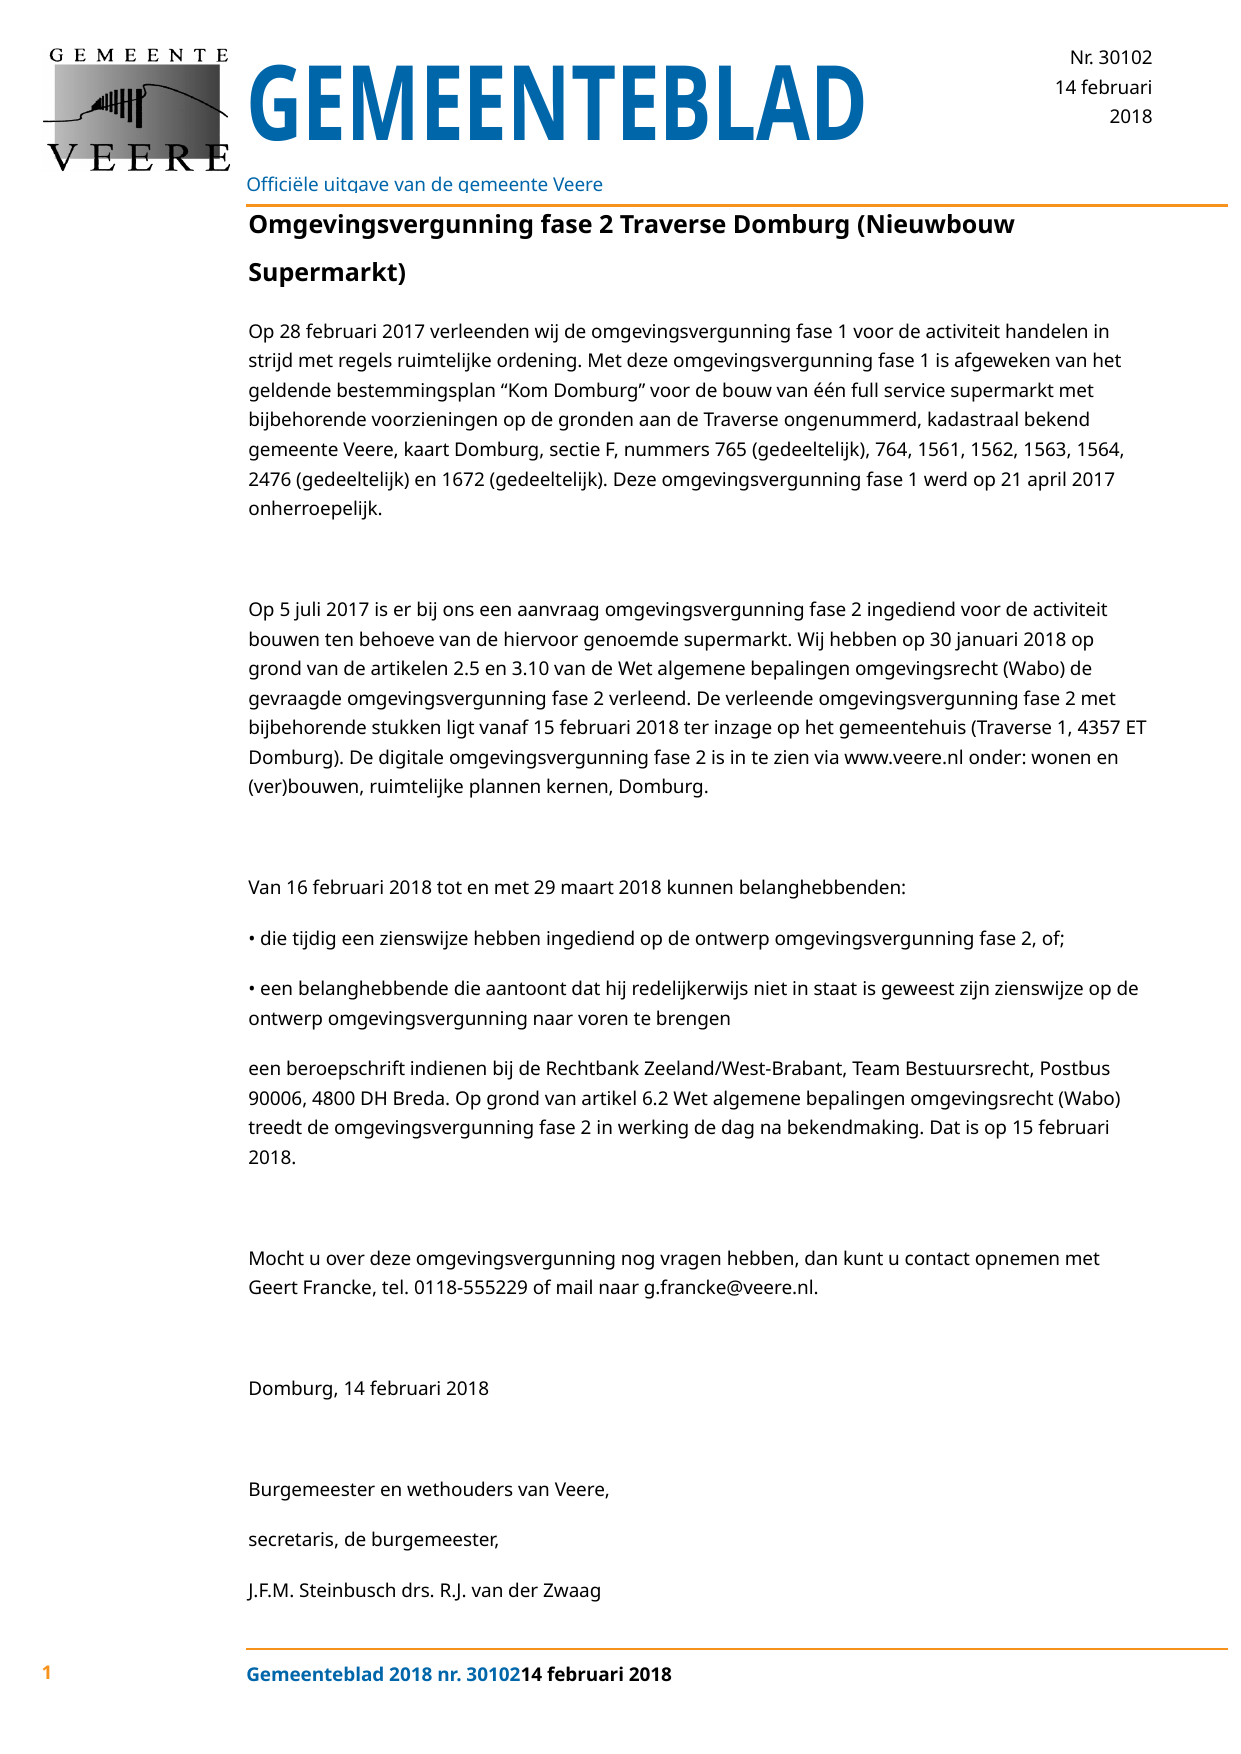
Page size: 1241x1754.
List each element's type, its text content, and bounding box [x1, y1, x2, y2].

text J.F.M. Steinbusch drs. R.J. van der Zwaag [248, 1577, 1152, 1603]
text • die tijdig een zienswijze hebben ingediend op de ontwerp omgevingsvergunning fase 2, of; [248, 925, 1152, 951]
text Op 28 februari 2017 verleenden wij de omgevingsvergunning fase 1 voor de activiteit handelen in strijd met regels ruimtelijke ordening. Met deze omgevingsvergunning fase 1 is afgeweken van het geldende bestemmingsplan “Kom Domburg” voor de bouw van één full service supermarkt met bijbehorende voorzieningen op de gronden aan de Traverse ongenummerd, kadastraal bekend gemeente Veere, kaart Domburg, sectie F, nummers 765 (gedeeltelijk), 764, 1561, 1562, 1563, 1564, 2476 (gedeeltelijk) en 1672 (gedeeltelijk). Deze omgevingsvergunning fase 1 werd op 21 april 2017 onherroepelijk. [248, 318, 1152, 521]
text Omgevingsvergunning fase 2 Traverse Domburg (Nieuwbouw Supermarkt) [248, 207, 1152, 288]
picture [41, 47, 231, 172]
text Op 5 juli 2017 is er bij ons een aanvraag omgevingsvergunning fase 2 ingediend voor de activiteit bouwen ten behoeve van de hiervoor genoemde supermarkt. Wij hebben op 30 januari 2018 op grond van de artikelen 2.5 en 3.10 van de Wet algemene bepalingen omgevingsrecht (Wabo) de gevraagde omgevingsvergunning fase 2 verleend. De verleende omgevingsvergunning fase 2 met bijbehorende stukken ligt vanaf 15 februari 2018 ter inzage op het gemeentehuis (Traverse 1, 4357 ET Domburg). De digitale omgevingsvergunning fase 2 is in te zien via www.veere.nl onder: wonen en (ver)bouwen, ruimtelijke plannen kernen, Domburg. [248, 596, 1152, 799]
text • een belanghebbende die aantoont dat hij redelijkerwijs niet in staat is geweest zijn zienswijze op de ontwerp omgevingsvergunning naar voren te brengen [248, 975, 1152, 1031]
text Mocht u over deze omgevingsvergunning nog vragen hebben, dan kunt u contact opnemen met Geert Francke, tel. 0118-555229 of mail naar g.francke@veere.nl. [248, 1245, 1152, 1300]
text Domburg, 14 februari 2018 [248, 1375, 1152, 1401]
text Van 16 februari 2018 tot en met 29 maart 2018 kunnen belanghebbenden: [248, 874, 1152, 900]
text Burgemeester en wethouders van Veere, [248, 1476, 1152, 1502]
text secretaris, de burgemeester, [248, 1527, 1152, 1552]
text een beroepschrift indienen bij de Rechtbank Zeeland/West-Brabant, Team Bestuursrecht, Postbus 90006, 4800 DH Breda. Op grond van artikel 6.2 Wet algemene bepalingen omgevingsrecht (Wabo) treedt de omgevingsvergunning fase 2 in werking de dag na bekendmaking. Dat is op 15 februari 2018. [248, 1055, 1152, 1170]
